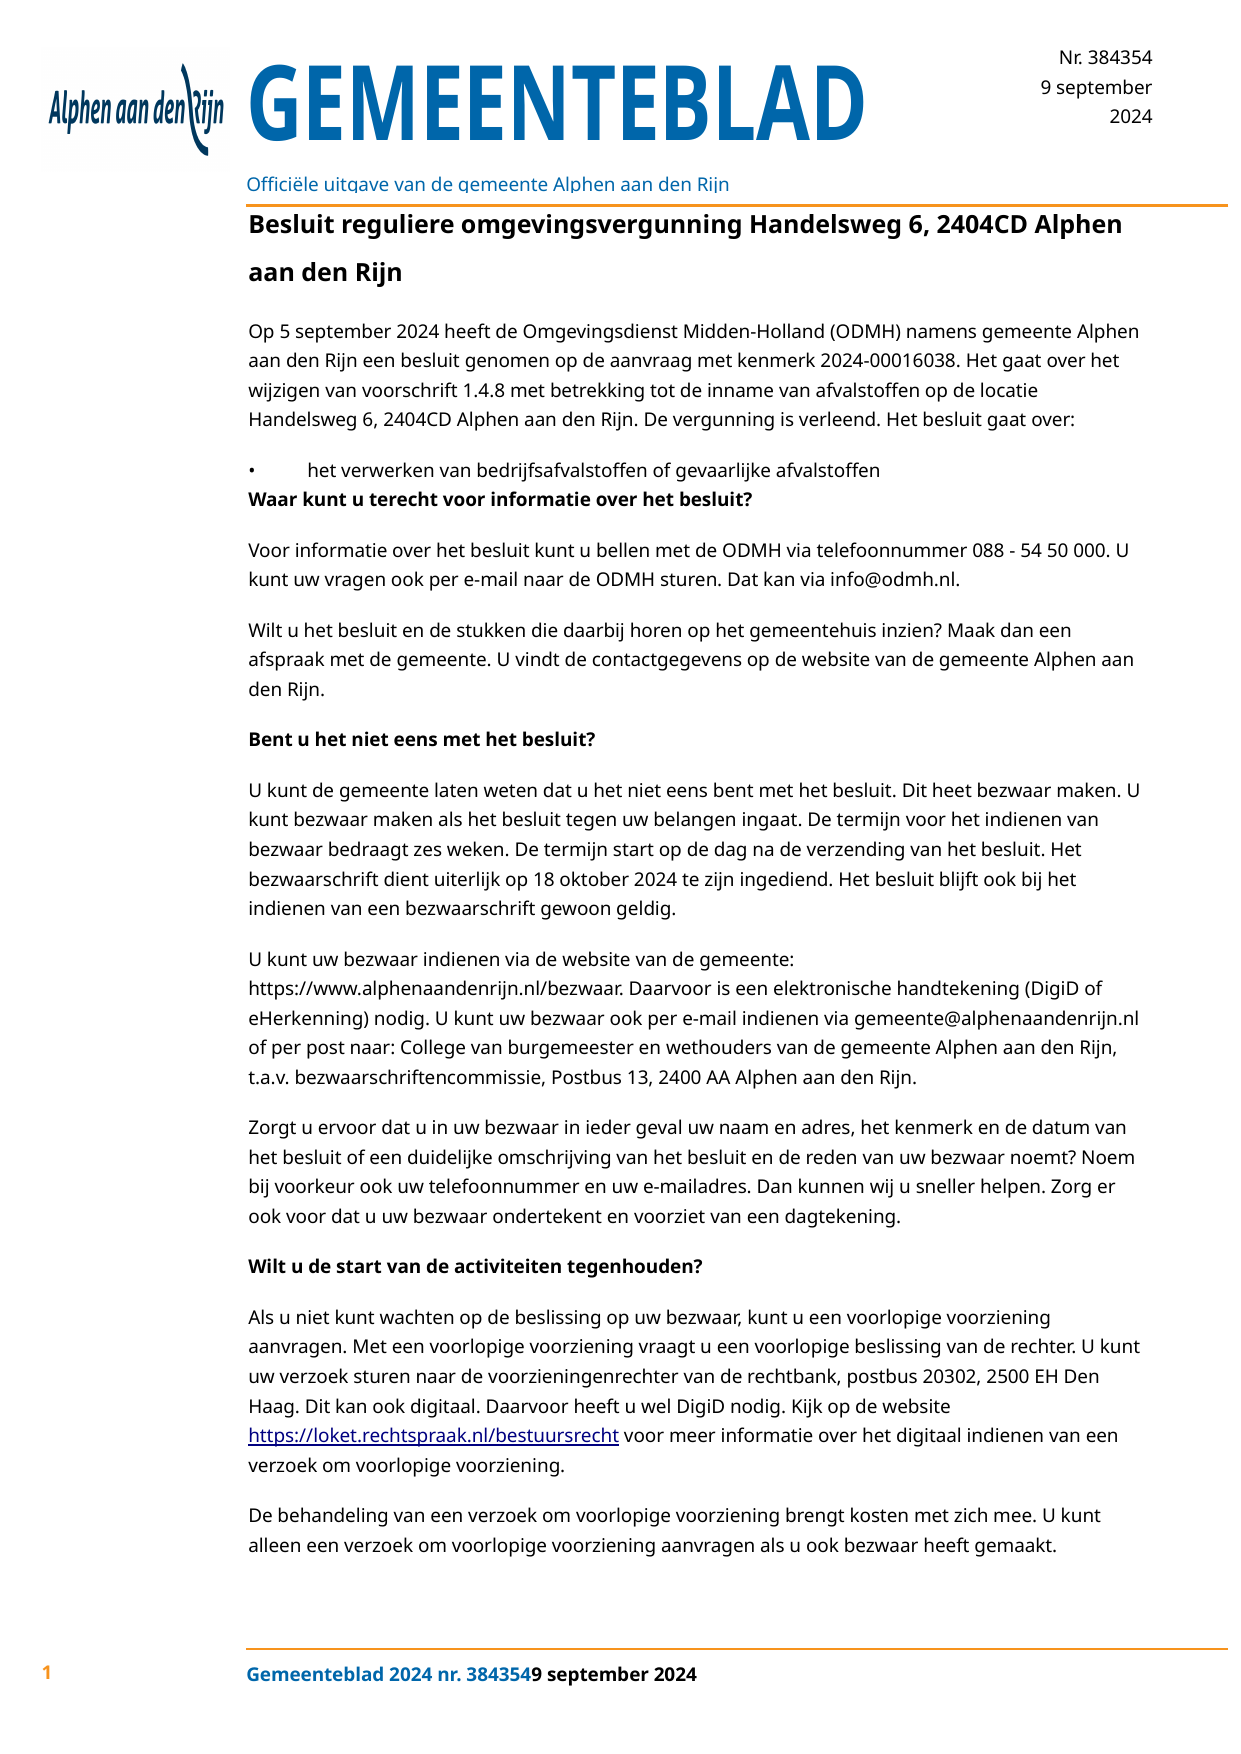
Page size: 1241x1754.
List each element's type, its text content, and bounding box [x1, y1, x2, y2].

picture [41, 47, 231, 172]
text Wilt u de start van de activiteiten tegenhouden? [248, 1254, 1152, 1279]
text Zorgt u ervoor dat u in uw bezwaar in ieder geval uw naam en adres, het kenmerk en de datum van het besluit of een duidelijke omschrijving van het besluit en de reden van uw bezwaar noemt? Noem bij voorkeur ook uw telefoonnummer en uw e-mailadres. Dan kunnen wij u sneller helpen. Zorg er ook voor dat u uw bezwaar ondertekent en voorziet van een dagtekening. [248, 1114, 1152, 1229]
text Bent u het niet eens met het besluit? [248, 727, 1152, 752]
text Waar kunt u terecht voor informatie over het besluit? [248, 487, 1152, 512]
text Als u niet kunt wachten op de beslissing op uw bezwaar, kunt u een voorlopige voorziening aanvragen. Met een voorlopige voorziening vraagt u een voorlopige beslissing van de rechter. U kunt uw verzoek sturen naar de voorzieningenrechter van de rechtbank, postbus 20302, 2500 EH Den Haag. Dit kan ook digitaal. Daarvoor heeft u wel DigiD nodig. Kijk op de website https://loket.rechtspraak.nl/bestuursrecht voor meer informatie over het digitaal indienen van een verzoek om voorlopige voorziening. [248, 1304, 1152, 1478]
text Voor informatie over het besluit kunt u bellen met de ODMH via telefoonnummer 088 - 54 50 000. U kunt uw vragen ook per e-mail naar de ODMH sturen. Dat kan via info@odmh.nl. [248, 537, 1152, 592]
text U kunt uw bezwaar indienen via de website van de gemeente: https://www.alphenaandenrijn.nl/bezwaar. Daarvoor is een elektronische handtekening (DigiD of eHerkenning) nodig. U kunt uw bezwaar ook per e-mail indienen via gemeente@alphenaandenrijn.nl of per post naar: College van burgemeester en wethouders van de gemeente Alphen aan den Rijn, t.a.v. bezwaarschriftencommissie, Postbus 13, 2400 AA Alphen aan den Rijn. [248, 946, 1152, 1090]
text Besluit reguliere omgevingsvergunning Handelsweg 6, 2404CD Alphen aan den Rijn [248, 207, 1152, 288]
text Op 5 september 2024 heeft de Omgevingsdienst Midden-Holland (ODMH) namens gemeente Alphen aan den Rijn een besluit genomen op de aanvraag met kenmerk 2024-00016038. Het gaat over het wijzigen van voorschrift 1.4.8 met betrekking tot de inname van afvalstoffen op de locatie Handelsweg 6, 2404CD Alphen aan den Rijn. De vergunning is verleend. Het besluit gaat over: [248, 318, 1152, 432]
list het verwerken van bedrijfsafvalstoffen of gevaarlijke afvalstoffen [248, 457, 1152, 483]
text U kunt de gemeente laten weten dat u het niet eens bent met het besluit. Dit heet bezwaar maken. U kunt bezwaar maken als het besluit tegen uw belangen ingaat. De termijn voor het indienen van bezwaar bedraagt zes weken. De termijn start op de dag na de verzending van het besluit. Het bezwaarschrift dient uiterlijk op 18 oktober 2024 te zijn ingediend. Het besluit blijft ook bij het indienen van een bezwaarschrift gewoon geldig. [248, 777, 1152, 921]
text Wilt u het besluit en de stukken die daarbij horen op het gemeentehuis inzien? Maak dan een afspraak met de gemeente. U vindt de contactgegevens op de website van de gemeente Alphen aan den Rijn. [248, 617, 1152, 702]
text De behandeling van een verzoek om voorlopige voorziening brengt kosten met zich mee. U kunt alleen een verzoek om voorlopige voorziening aanvragen als u ook bezwaar heeft gemaakt. [248, 1502, 1152, 1558]
